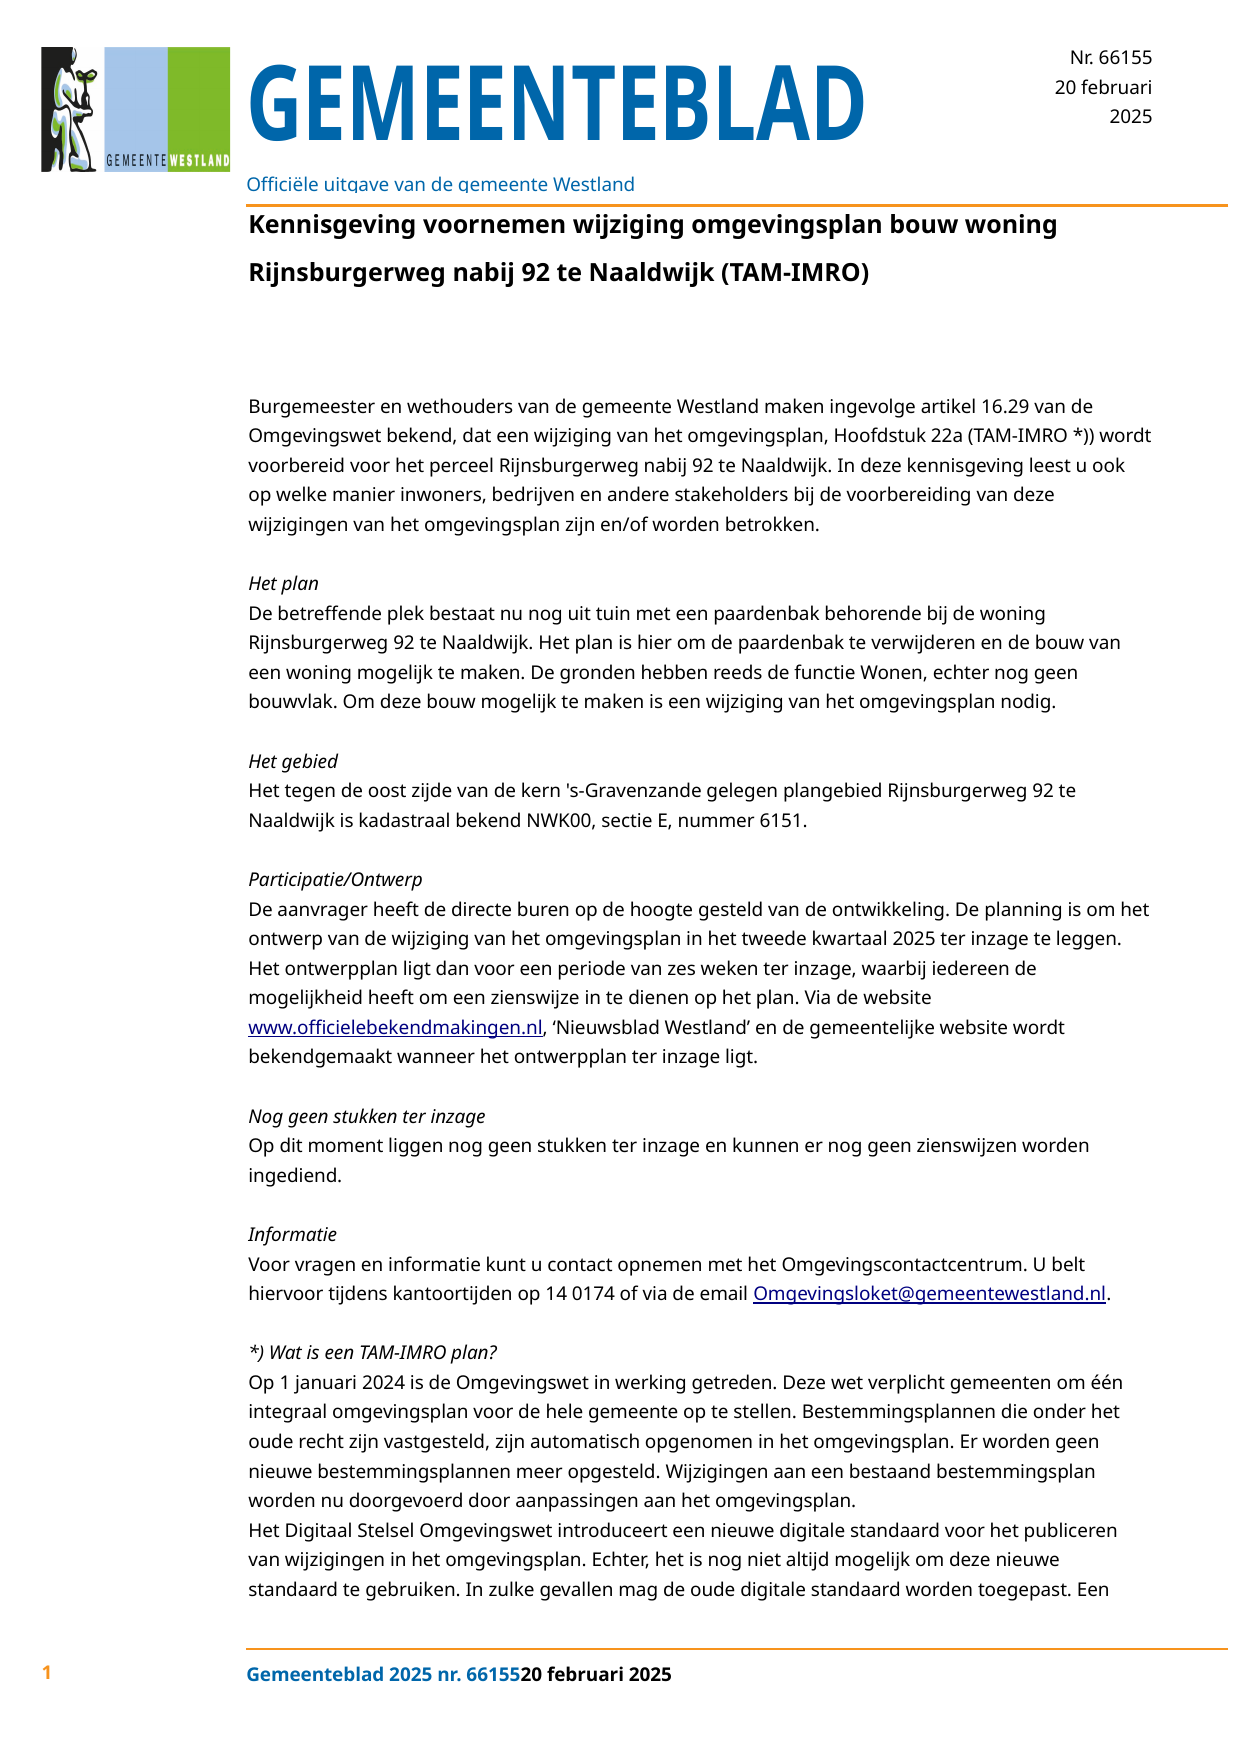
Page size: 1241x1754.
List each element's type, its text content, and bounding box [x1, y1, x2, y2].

picture [41, 47, 231, 172]
text *) Wat is een TAM-IMRO plan? [248, 1339, 1152, 1365]
text Voor vragen en informatie kunt u contact opnemen met het Omgevingscontactcentrum. U belt hiervoor tijdens kantoortijden op 14 0174 of via de email Omgevingsloket@gemeentewestland.nl. [248, 1251, 1152, 1306]
text Burgemeester en wethouders van de gemeente Westland maken ingevolge artikel 16.29 van de Omgevingswet bekend, dat een wijziging van het omgevingsplan, Hoofdstuk 22a (TAM-IMRO *)) wordt voorbereid voor het perceel Rijnsburgerweg nabij 92 te Naaldwijk. In deze kennisgeving leest u ook op welke manier inwoners, bedrijven en andere stakeholders bij de voorbereiding van deze wijzigingen van het omgevingsplan zijn en/of worden betrokken. [248, 393, 1152, 537]
text De betreffende plek bestaat nu nog uit tuin met een paardenbak behorende bij de woning Rijnsburgerweg 92 te Naaldwijk. Het plan is hier om de paardenbak te verwijderen en de bouw van een woning mogelijk te maken. De gronden hebben reeds de functie Wonen, echter nog geen bouwvlak. Om deze bouw mogelijk te maken is een wijziging van het omgevingsplan nodig. [248, 600, 1152, 714]
text Het plan [248, 570, 1152, 596]
text Het gebied [248, 748, 1152, 774]
text Het tegen de oost zijde van de kern 's-Gravenzande gelegen plangebied Rijnsburgerweg 92 te Naaldwijk is kadastraal bekend NWK00, sectie E, nummer 6151. [248, 777, 1152, 833]
text Kennisgeving voornemen wijziging omgevingsplan bouw woning Rijnsburgerweg nabij 92 te Naaldwijk (TAM-IMRO) [248, 207, 1152, 288]
text Nog geen stukken ter inzage [248, 1103, 1152, 1129]
text De aanvrager heeft de directe buren op de hoogte gesteld van de ontwikkeling. De planning is om het ontwerp van de wijziging van het omgevingsplan in het tweede kwartaal 2025 ter inzage te leggen. Het ontwerpplan ligt dan voor een periode van zes weken ter inzage, waarbij iedereen de mogelijkheid heeft om een zienswijze in te dienen op het plan. Via de website www.officielebekendmakingen.nl, ‘Nieuwsblad Westland’ en de gemeentelijke website wordt bekendgemaakt wanneer het ontwerpplan ter inzage ligt. [248, 896, 1152, 1069]
text Het Digitaal Stelsel Omgevingswet introduceert een nieuwe digitale standaard voor het publiceren van wijzigingen in het omgevingsplan. Echter, het is nog niet altijd mogelijk om deze nieuwe standaard te gebruiken. In zulke gevallen mag de oude digitale standaard worden toegepast. Een [248, 1517, 1152, 1602]
text Op dit moment liggen nog geen stukken ter inzage en kunnen er nog geen zienswijzen worden ingediend. [248, 1132, 1152, 1188]
text Informatie [248, 1221, 1152, 1247]
text Participatie/Ontwerp [248, 866, 1152, 892]
text Op 1 januari 2024 is de Omgevingswet in werking getreden. Deze wet verplicht gemeenten om één integraal omgevingsplan voor de hele gemeente op te stellen. Bestemmingsplannen die onder het oude recht zijn vastgesteld, zijn automatisch opgenomen in het omgevingsplan. Er worden geen nieuwe bestemmingsplannen meer opgesteld. Wijzigingen aan een bestaand bestemmingsplan worden nu doorgevoerd door aanpassingen aan het omgevingsplan. [248, 1369, 1152, 1513]
